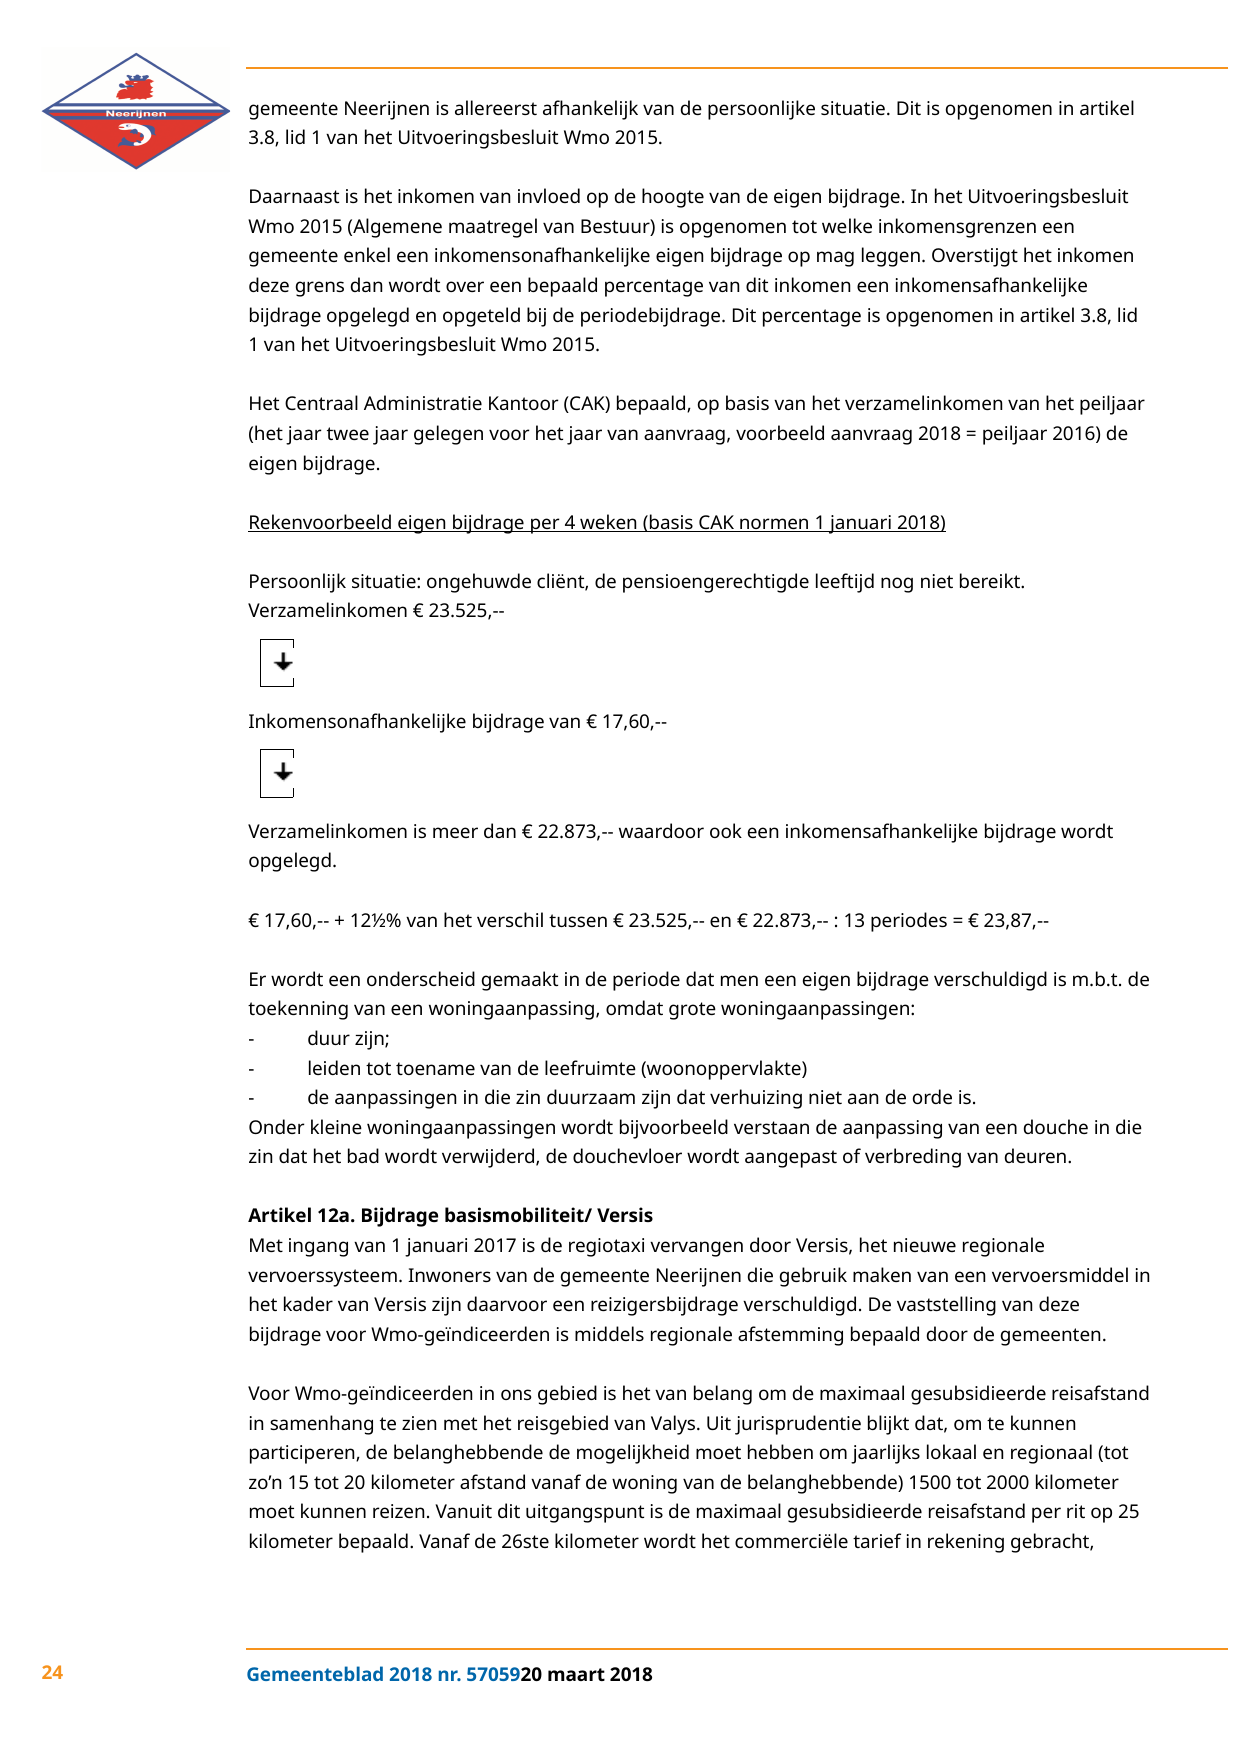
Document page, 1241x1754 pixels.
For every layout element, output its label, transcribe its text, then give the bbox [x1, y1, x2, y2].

text Met ingang van 1 januari 2017 is de regiotaxi vervangen door Versis, het nieuwe regionale vervoerssysteem. Inwoners van de gemeente Neerijnen die gebruik maken van een vervoersmiddel in het kader van Versis zijn daarvoor een reizigersbijdrage verschuldigd. De vaststelling van deze bijdrage voor Wmo-geïndiceerden is middels regionale afstemming bepaald door de gemeenten. [248, 1232, 1152, 1347]
list de aanpassingen in die zin duurzaam zijn dat verhuizing niet aan de orde is. [248, 1084, 1152, 1110]
text Daarnaast is het inkomen van invloed op de hoogte van de eigen bijdrage. In het Uitvoeringsbesluit Wmo 2015 (Algemene maatregel van Bestuur) is opgenomen tot welke inkomensgrenzen een gemeente enkel een inkomensonafhankelijke eigen bijdrage op mag leggen. Overstijgt het inkomen deze grens dan wordt over een bepaald percentage van dit inkomen een inkomensafhankelijke bijdrage opgelegd en opgeteld bij de periodebijdrage. Dit percentage is opgenomen in artikel 3.8, lid 1 van het Uitvoeringsbesluit Wmo 2015. [248, 183, 1152, 357]
text Verzamelinkomen is meer dan € 22.873,-- waardoor ook een inkomensafhankelijke bijdrage wordt opgelegd. [248, 818, 1152, 873]
text Het Centraal Administratie Kantoor (CAK) bepaald, op basis van het verzamelinkomen van het peiljaar (het jaar twee jaar gelegen voor het jaar van aanvraag, voorbeeld aanvraag 2018 = peiljaar 2016) de eigen bijdrage. [248, 391, 1152, 476]
picture [41, 47, 231, 172]
text Onder kleine woningaanpassingen wordt bijvoorbeeld verstaan de aanpassing van een douche in die zin dat het bad wordt verwijderd, de douchevloer wordt aangepast of verbreding van deuren. [248, 1114, 1152, 1169]
text Persoonlijk situatie: ongehuwde cliënt, de pensioengerechtigde leeftijd nog niet bereikt. [248, 568, 1152, 594]
picture [268, 758, 299, 788]
text Verzamelinkomen € 23.525,-- [248, 598, 1152, 623]
list duur zijn; [248, 1025, 1152, 1051]
text Er wordt een onderscheid gemaakt in de periode dat men een eigen bijdrage verschuldigd is m.b.t. de toekenning van een woningaanpassing, omdat grote woningaanpassingen: [248, 966, 1152, 1021]
text Rekenvoorbeeld eigen bijdrage per 4 weken (basis CAK normen 1 januari 2018) [248, 509, 1152, 535]
text Voor Wmo-geïndiceerden in ons gebied is het van belang om de maximaal gesubsidieerde reisafstand in samenhang te zien met het reisgebied van Valys. Uit jurisprudentie blijkt dat, om te kunnen participeren, de belanghebbende de mogelijkheid moet hebben om jaarlijks lokaal en regionaal (tot zo’n 15 tot 20 kilometer afstand vanaf de woning van de belanghebbende) 1500 tot 2000 kilometer moet kunnen reizen. Vanuit dit uitgangspunt is de maximaal gesubsidieerde reisafstand per rit op 25 kilometer bepaald. Vanaf de 26ste kilometer wordt het commerciële tarief in rekening gebracht, [248, 1380, 1152, 1554]
text Inkomensonafhankelijke bijdrage van € 17,60,-- [248, 708, 1152, 734]
text € 17,60,-- + 12½% van het verschil tussen € 23.525,-- en € 22.873,-- : 13 periodes = € 23,87,-- [248, 907, 1152, 933]
text gemeente Neerijnen is allereerst afhankelijk van de persoonlijke situatie. Dit is opgenomen in artikel 3.8, lid 1 van het Uitvoeringsbesluit Wmo 2015. [248, 95, 1152, 150]
text Artikel 12a. Bijdrage basismobiliteit/ Versis [248, 1203, 1152, 1228]
picture [268, 648, 299, 678]
list leiden tot toename van de leefruimte (woonoppervlakte) [248, 1055, 1152, 1081]
